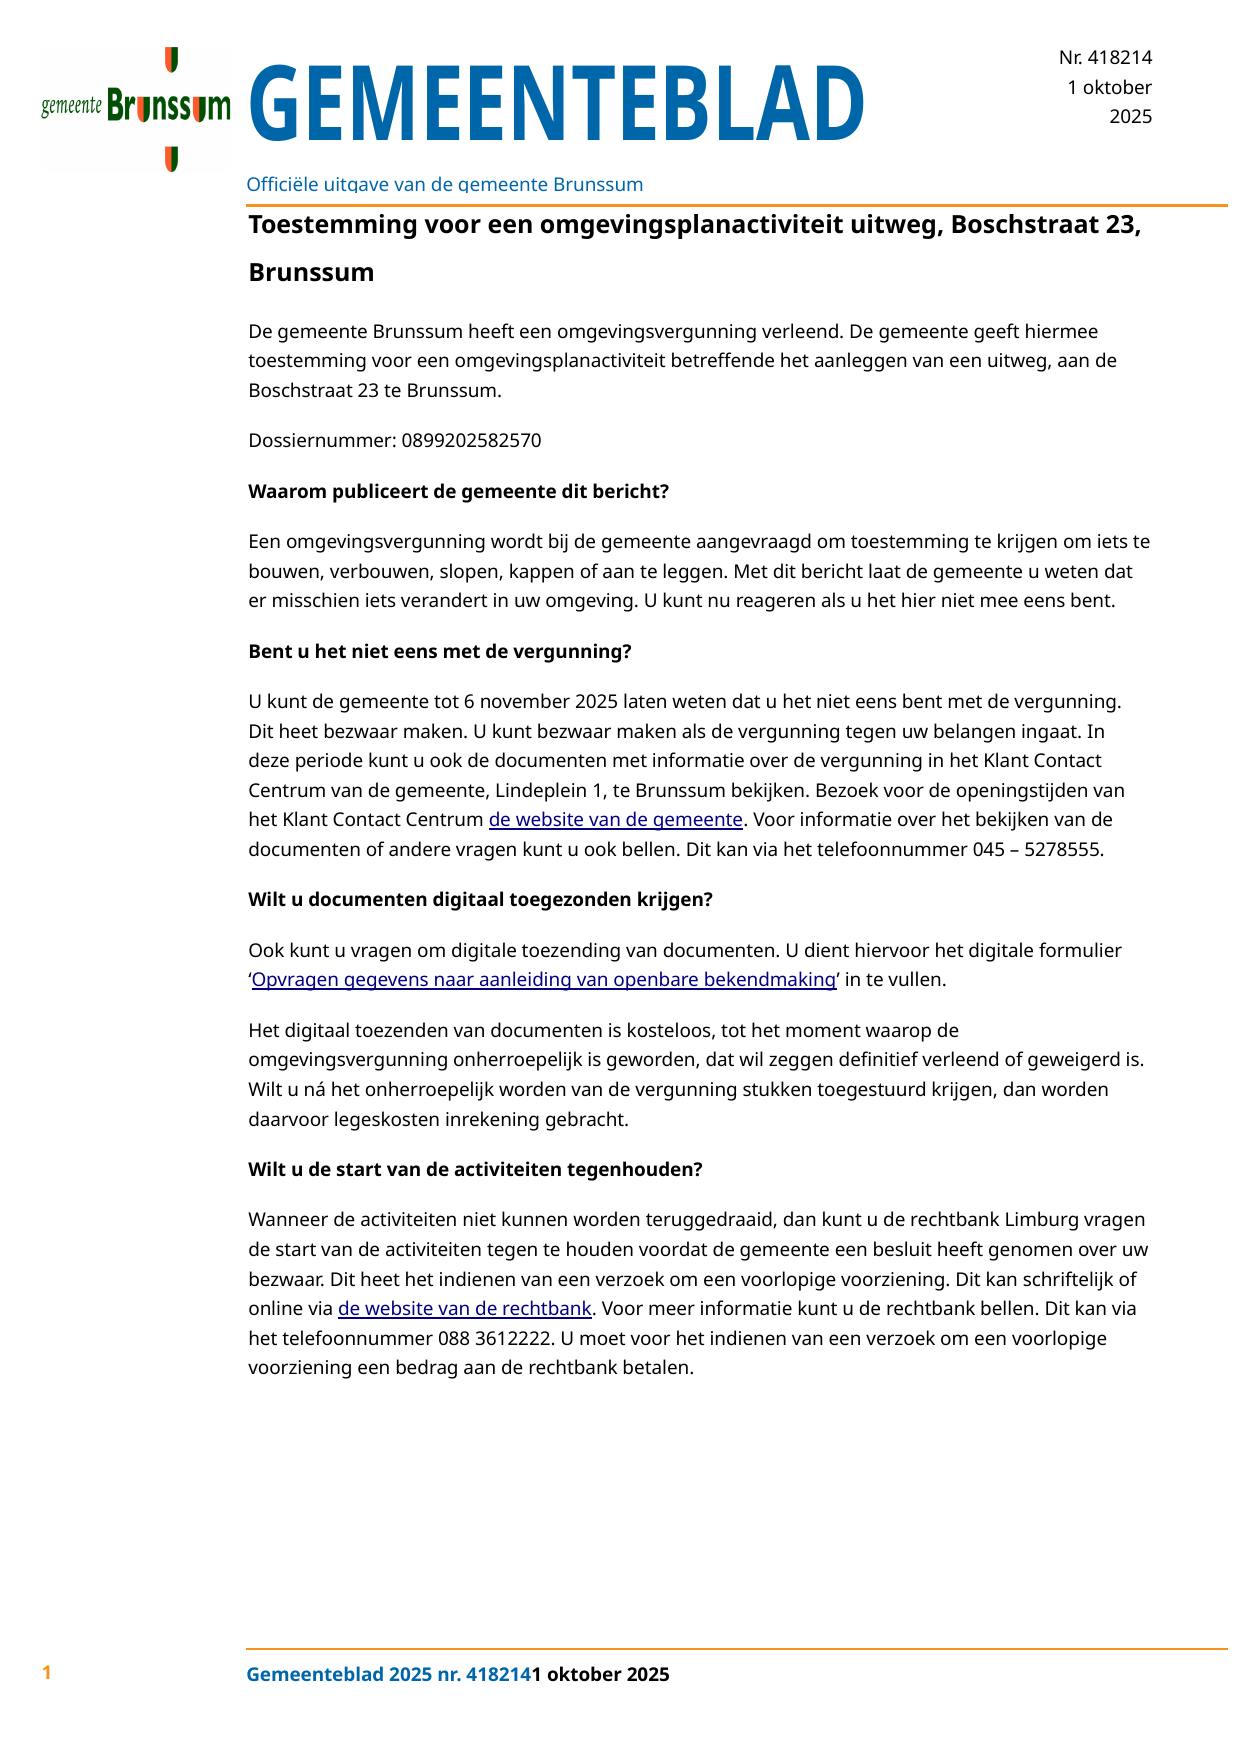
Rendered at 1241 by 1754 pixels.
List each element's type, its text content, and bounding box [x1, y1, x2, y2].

picture [41, 47, 231, 172]
text Wanneer de activiteiten niet kunnen worden teruggedraaid, dan kunt u de rechtbank Limburg vragen de start van de activiteiten tegen te houden voordat de gemeente een besluit heeft genomen over uw bezwaar. Dit heet het indienen van een verzoek om een voorlopige voorziening. Dit kan schriftelijk of online via de website van de rechtbank. Voor meer informatie kunt u de rechtbank bellen. Dit kan via het telefoonnummer 088 3612222. U moet voor het indienen van een verzoek om een voorlopige voorziening een bedrag aan de rechtbank betalen. [248, 1207, 1152, 1380]
text Dossiernummer: 0899202582570 [248, 427, 1152, 453]
text Een omgevingsvergunning wordt bij de gemeente aangevraagd om toestemming te krijgen om iets te bouwen, verbouwen, slopen, kappen of aan te leggen. Met dit bericht laat de gemeente u weten dat er misschien iets verandert in uw omgeving. U kunt nu reageren als u het hier niet mee eens bent. [248, 528, 1152, 613]
text De gemeente Brunssum heeft een omgevingsvergunning verleend. De gemeente geeft hiermee toestemming voor een omgevingsplanactiviteit betreffende het aanleggen van een uitweg, aan de Boschstraat 23 te Brunssum. [248, 318, 1152, 403]
text Wilt u de start van de activiteiten tegenhouden? [248, 1156, 1152, 1182]
text U kunt de gemeente tot 6 november 2025 laten weten dat u het niet eens bent met de vergunning. Dit heet bezwaar maken. U kunt bezwaar maken als de vergunning tegen uw belangen ingaat. In deze periode kunt u ook de documenten met informatie over de vergunning in het Klant Contact Centrum van de gemeente, Lindeplein 1, te Brunssum bekijken. Bezoek voor de openingstijden van het Klant Contact Centrum de website van de gemeente. Voor informatie over het bekijken van de documenten of andere vragen kunt u ook bellen. Dit kan via het telefoonnummer 045 – 5278555. [248, 688, 1152, 862]
text Waarom publiceert de gemeente dit bericht? [248, 478, 1152, 504]
text Bent u het niet eens met de vergunning? [248, 638, 1152, 664]
text Toestemming voor een omgevingsplanactiviteit uitweg, Boschstraat 23, Brunssum [248, 207, 1152, 288]
text Ook kunt u vragen om digitale toezending van documenten. U dient hiervoor het digitale formulier ‘Opvragen gegevens naar aanleiding van openbare bekendmaking’ in te vullen. [248, 937, 1152, 992]
text Het digitaal toezenden van documenten is kosteloos, tot het moment waarop de omgevingsvergunning onherroepelijk is geworden, dat wil zeggen definitief verleend of geweigerd is. Wilt u ná het onherroepelijk worden van de vergunning stukken toegestuurd krijgen, dan worden daarvoor legeskosten inrekening gebracht. [248, 1017, 1152, 1132]
text Wilt u documenten digitaal toegezonden krijgen? [248, 887, 1152, 912]
